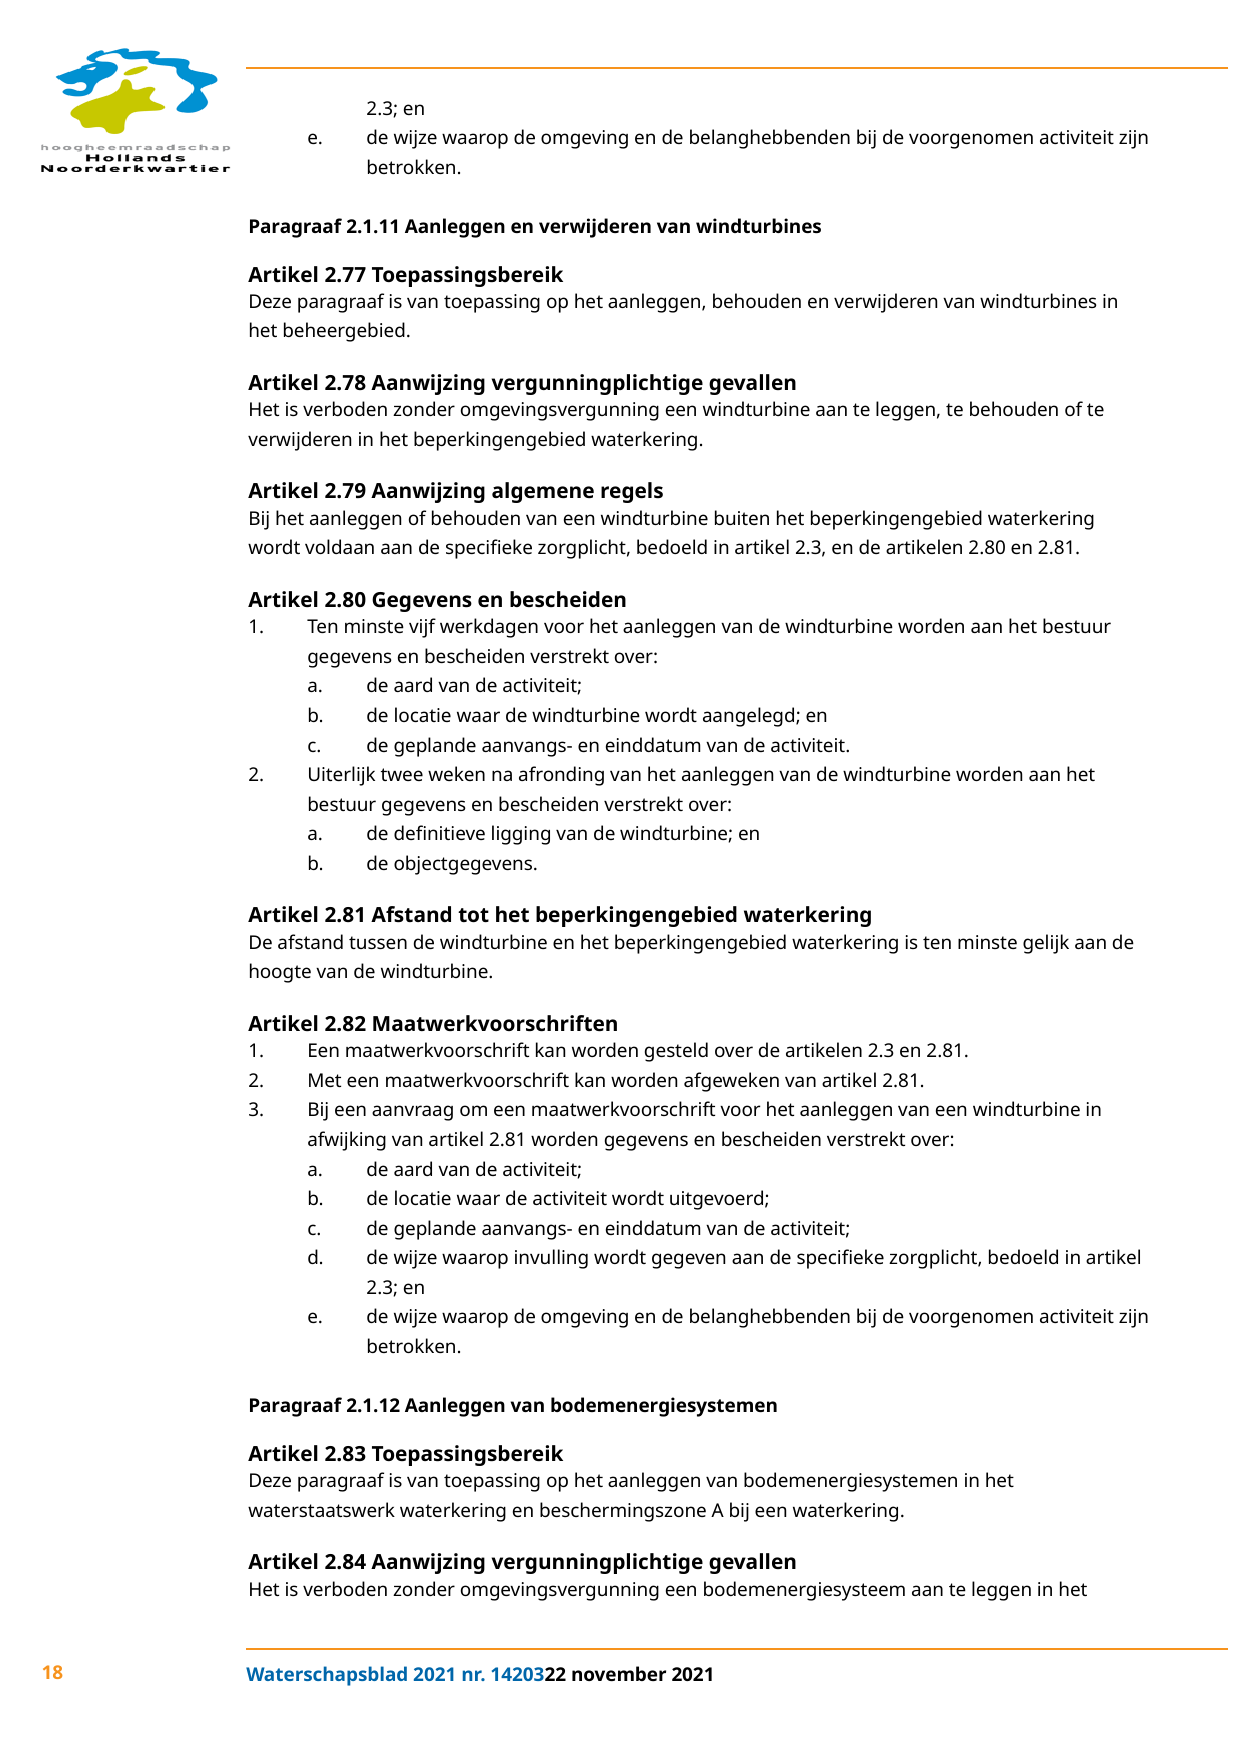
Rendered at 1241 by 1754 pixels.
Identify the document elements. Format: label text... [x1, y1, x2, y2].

text Artikel 2.81 Afstand tot het beperkingengebied waterkering [248, 901, 1152, 929]
list de aard van de activiteit; [307, 1156, 1152, 1181]
text Deze paragraaf is van toepassing op het aanleggen van bodemenergiesystemen in het waterstaatswerk waterkering en beschermingszone A bij een waterkering. [248, 1467, 1152, 1523]
text De afstand tussen de windturbine en het beperkingengebied waterkering is ten minste gelijk aan de hoogte van de windturbine. [248, 929, 1152, 984]
list Ten minste vijf werkdagen voor het aanleggen van de windturbine worden aan het bestuur gegevens en bescheiden verstrekt over: [248, 613, 1152, 669]
list de wijze waarop invulling wordt gegeven aan de specifieke zorgplicht, bedoeld in artikel 2.3; en [307, 1244, 1152, 1300]
list de aard van de activiteit; [307, 673, 1152, 698]
list de wijze waarop de omgeving en de belanghebbenden bij de voorgenomen activiteit zijn betrokken. [307, 1304, 1152, 1359]
text Bij het aanleggen of behouden van een windturbine buiten het beperkingengebied waterkering wordt voldaan aan de specifieke zorgplicht, bedoeld in artikel 2.3, en de artikelen 2.80 en 2.81. [248, 505, 1152, 560]
list de wijze waarop de omgeving en de belanghebbenden bij de voorgenomen activiteit zijn betrokken. [307, 124, 1152, 180]
text Het is verboden zonder omgevingsvergunning een bodemenergiesysteem aan te leggen in het [248, 1576, 1152, 1602]
text Deze paragraaf is van toepassing op het aanleggen, behouden en verwijderen van windturbines in het beheergebied. [248, 288, 1152, 343]
text Paragraaf 2.1.11 Aanleggen en verwijderen van windturbines [248, 213, 1152, 239]
text Artikel 2.77 Toepassingsbereik [248, 260, 1152, 288]
list de definitieve ligging van de windturbine; en [307, 821, 1152, 846]
picture [41, 47, 231, 172]
text Artikel 2.83 Toepassingsbereik [248, 1439, 1152, 1467]
text Artikel 2.78 Aanwijzing vergunningplichtige gevallen [248, 368, 1152, 397]
list de geplande aanvangs- en einddatum van de activiteit; [307, 1215, 1152, 1241]
list de geplande aanvangs- en einddatum van de activiteit. [307, 732, 1152, 757]
text Artikel 2.84 Aanwijzing vergunningplichtige gevallen [248, 1547, 1152, 1576]
list Een maatwerkvoorschrift kan worden gesteld over de artikelen 2.3 en 2.81. [248, 1037, 1152, 1063]
text Artikel 2.79 Aanwijzing algemene regels [248, 477, 1152, 505]
text Het is verboden zonder omgevingsvergunning een windturbine aan te leggen, te behouden of te verwijderen in het beperkingengebied waterkering. [248, 397, 1152, 452]
text Artikel 2.82 Maatwerkvoorschriften [248, 1009, 1152, 1037]
list Bij een aanvraag om een maatwerkvoorschrift voor het aanleggen van een windturbine in afwijking van artikel 2.81 worden gegevens en bescheiden verstrekt over: [248, 1097, 1152, 1152]
list Uiterlijk twee weken na afronding van het aanleggen van de windturbine worden aan het bestuur gegevens en bescheiden verstrekt over: [248, 761, 1152, 817]
list de locatie waar de windturbine wordt aangelegd; en [307, 702, 1152, 728]
list 2.3; en [307, 95, 1152, 121]
list de objectgegevens. [307, 850, 1152, 876]
list de locatie waar de activiteit wordt uitgevoerd; [307, 1185, 1152, 1211]
list Met een maatwerkvoorschrift kan worden afgeweken van artikel 2.81. [248, 1067, 1152, 1093]
text Paragraaf 2.1.12 Aanleggen van bodemenergiesystemen [248, 1392, 1152, 1418]
text Artikel 2.80 Gegevens en bescheiden [248, 585, 1152, 613]
